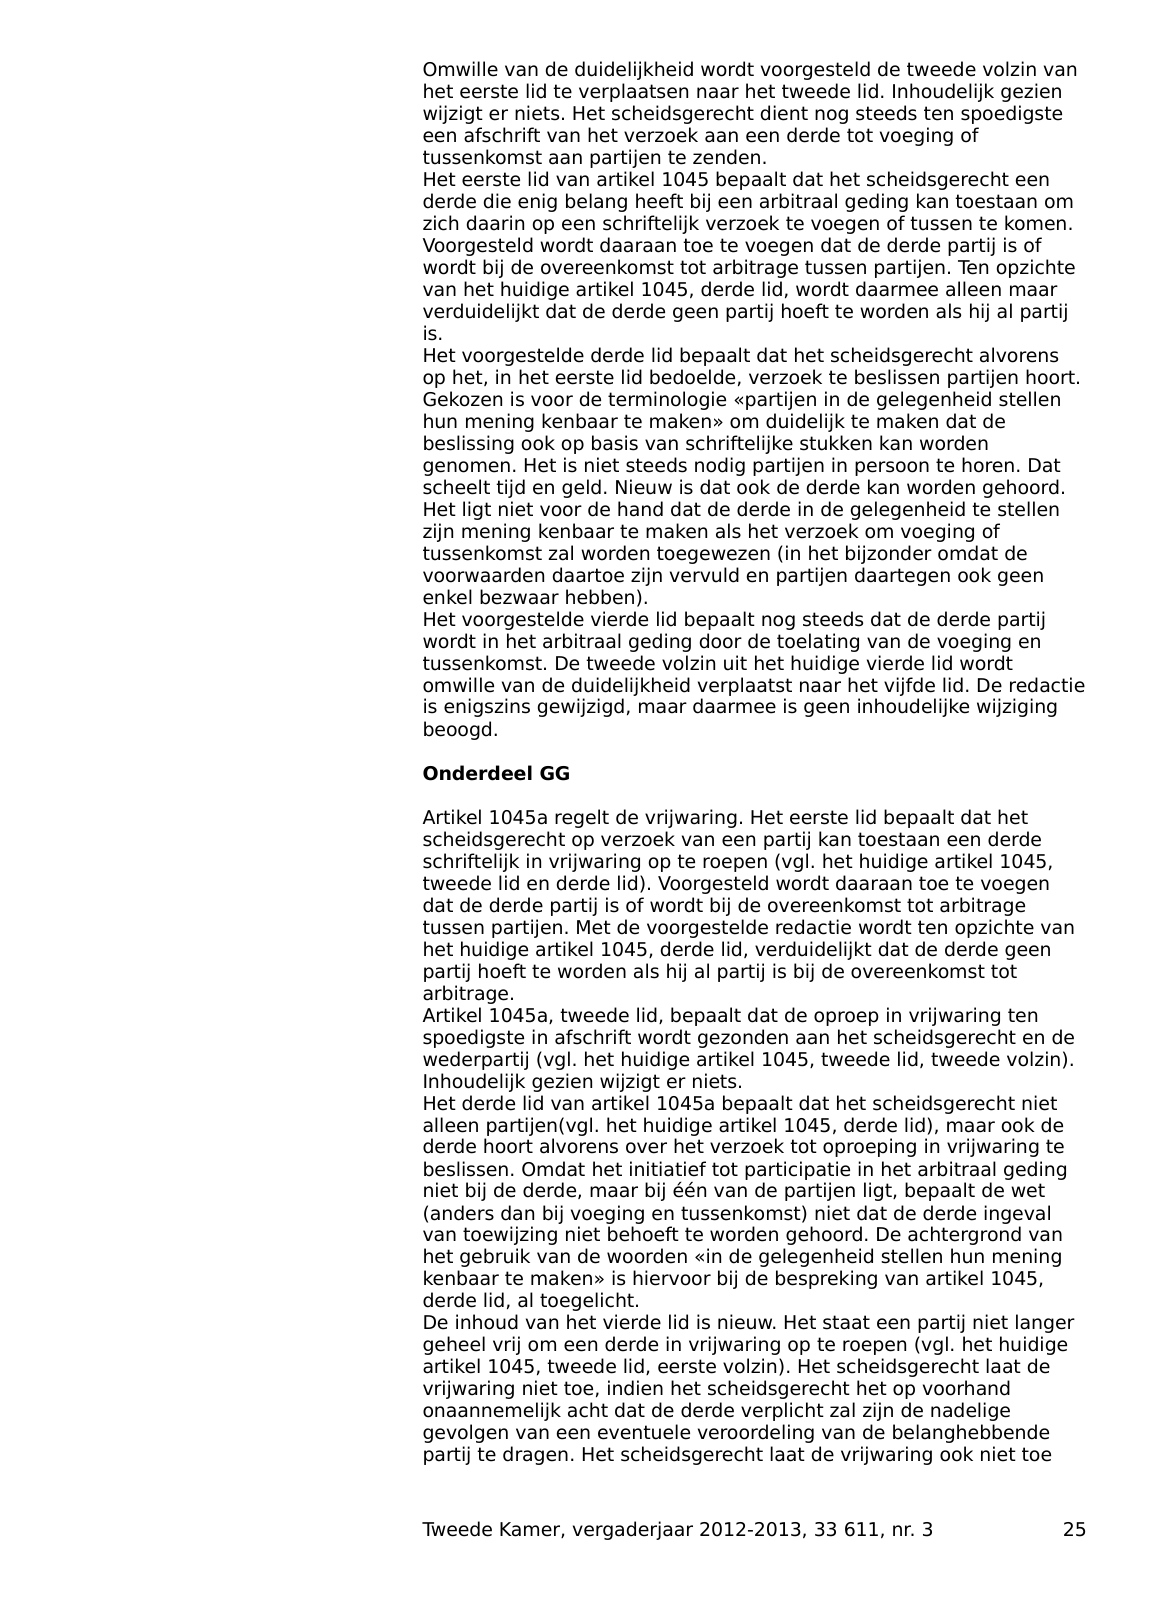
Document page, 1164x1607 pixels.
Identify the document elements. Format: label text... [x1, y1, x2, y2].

text Artikel 1045a, tweede lid, bepaalt dat de oproep in vrijwaring ten spoedigste in afschrift wordt gezonden aan het scheidsgerecht en de wederpartij (vgl. het huidige artikel 1045, tweede lid, tweede volzin). Inhoudelijk gezien wijzigt er niets. [422, 1004, 1087, 1092]
text Omwille van de duidelijkheid wordt voorgesteld de tweede volzin van het eerste lid te verplaatsen naar het tweede lid. Inhoudelijk gezien wijzigt er niets. Het scheidsgerecht dient nog steeds ten spoedigste een afschrift van het verzoek aan een derde tot voeging of tussenkomst aan partijen te zenden. [422, 59, 1087, 169]
text Het voorgestelde vierde lid bepaalt nog steeds dat de derde partij wordt in het arbitraal geding door de toelating van de voeging en tussenkomst. De tweede volzin uit het huidige vierde lid wordt omwille van de duidelijkheid verplaatst naar het vijfde lid. De redactie is enigszins gewijzigd, maar daarmee is geen inhoudelijke wijziging beoogd. [422, 608, 1087, 740]
text Artikel 1045a regelt de vrijwaring. Het eerste lid bepaalt dat het scheidsgerecht op verzoek van een partij kan toestaan een derde schriftelijk in vrijwaring op te roepen (vgl. het huidige artikel 1045, tweede lid en derde lid). Voorgesteld wordt daaraan toe te voegen dat de derde partij is of wordt bij de overeenkomst tot arbitrage tussen partijen. Met de voorgestelde redactie wordt ten opzichte van het huidige artikel 1045, derde lid, verduidelijkt dat de derde geen partij hoeft te worden als hij al partij is bij de overeenkomst tot arbitrage. [422, 807, 1087, 1004]
text De inhoud van het vierde lid is nieuw. Het staat een partij niet langer geheel vrij om een derde in vrijwaring op te roepen (vgl. het huidige artikel 1045, tweede lid, eerste volzin). Het scheidsgerecht laat de vrijwaring niet toe, indien het scheidsgerecht het op voorhand onaannemelijk acht dat de derde verplicht zal zijn de nadelige gevolgen van een eventuele veroordeling van de belanghebbende partij te dragen. Het scheidsgerecht laat de vrijwaring ook niet toe [422, 1312, 1087, 1466]
text Het derde lid van artikel 1045a bepaalt dat het scheidsgerecht niet alleen partijen(vgl. het huidige artikel 1045, derde lid), maar ook de derde hoort alvorens over het verzoek tot oproeping in vrijwaring te beslissen. Omdat het initiatief tot participatie in het arbitraal geding niet bij de derde, maar bij één van de partijen ligt, bepaalt de wet (anders dan bij voeging en tussenkomst) niet dat de derde ingeval van toewijzing niet behoeft te worden gehoord. De achtergrond van het gebruik van de woorden «in de gelegenheid stellen hun mening kenbaar te maken» is hiervoor bij de bespreking van artikel 1045, derde lid, al toegelicht. [422, 1092, 1087, 1312]
subtitle Onderdeel GG [422, 763, 1087, 784]
text Het eerste lid van artikel 1045 bepaalt dat het scheidsgerecht een derde die enig belang heeft bij een arbitraal geding kan toestaan om zich daarin op een schriftelijk verzoek te voegen of tussen te komen. Voorgesteld wordt daaraan toe te voegen dat de derde partij is of wordt bij de overeenkomst tot arbitrage tussen partijen. Ten opzichte van het huidige artikel 1045, derde lid, wordt daarmee alleen maar verduidelijkt dat de derde geen partij hoeft te worden als hij al partij is. [422, 169, 1087, 345]
text Het voorgestelde derde lid bepaalt dat het scheidsgerecht alvorens op het, in het eerste lid bedoelde, verzoek te beslissen partijen hoort. Gekozen is voor de terminologie «partijen in de gelegenheid stellen hun mening kenbaar te maken» om duidelijk te maken dat de beslissing ook op basis van schriftelijke stukken kan worden genomen. Het is niet steeds nodig partijen in persoon te horen. Dat scheelt tijd en geld. Nieuw is dat ook de derde kan worden gehoord. Het ligt niet voor de hand dat de derde in de gelegenheid te stellen zijn mening kenbaar te maken als het verzoek om voeging of tussenkomst zal worden toegewezen (in het bijzonder omdat de voorwaarden daartoe zijn vervuld en partijen daartegen ook geen enkel bezwaar hebben). [422, 345, 1087, 608]
